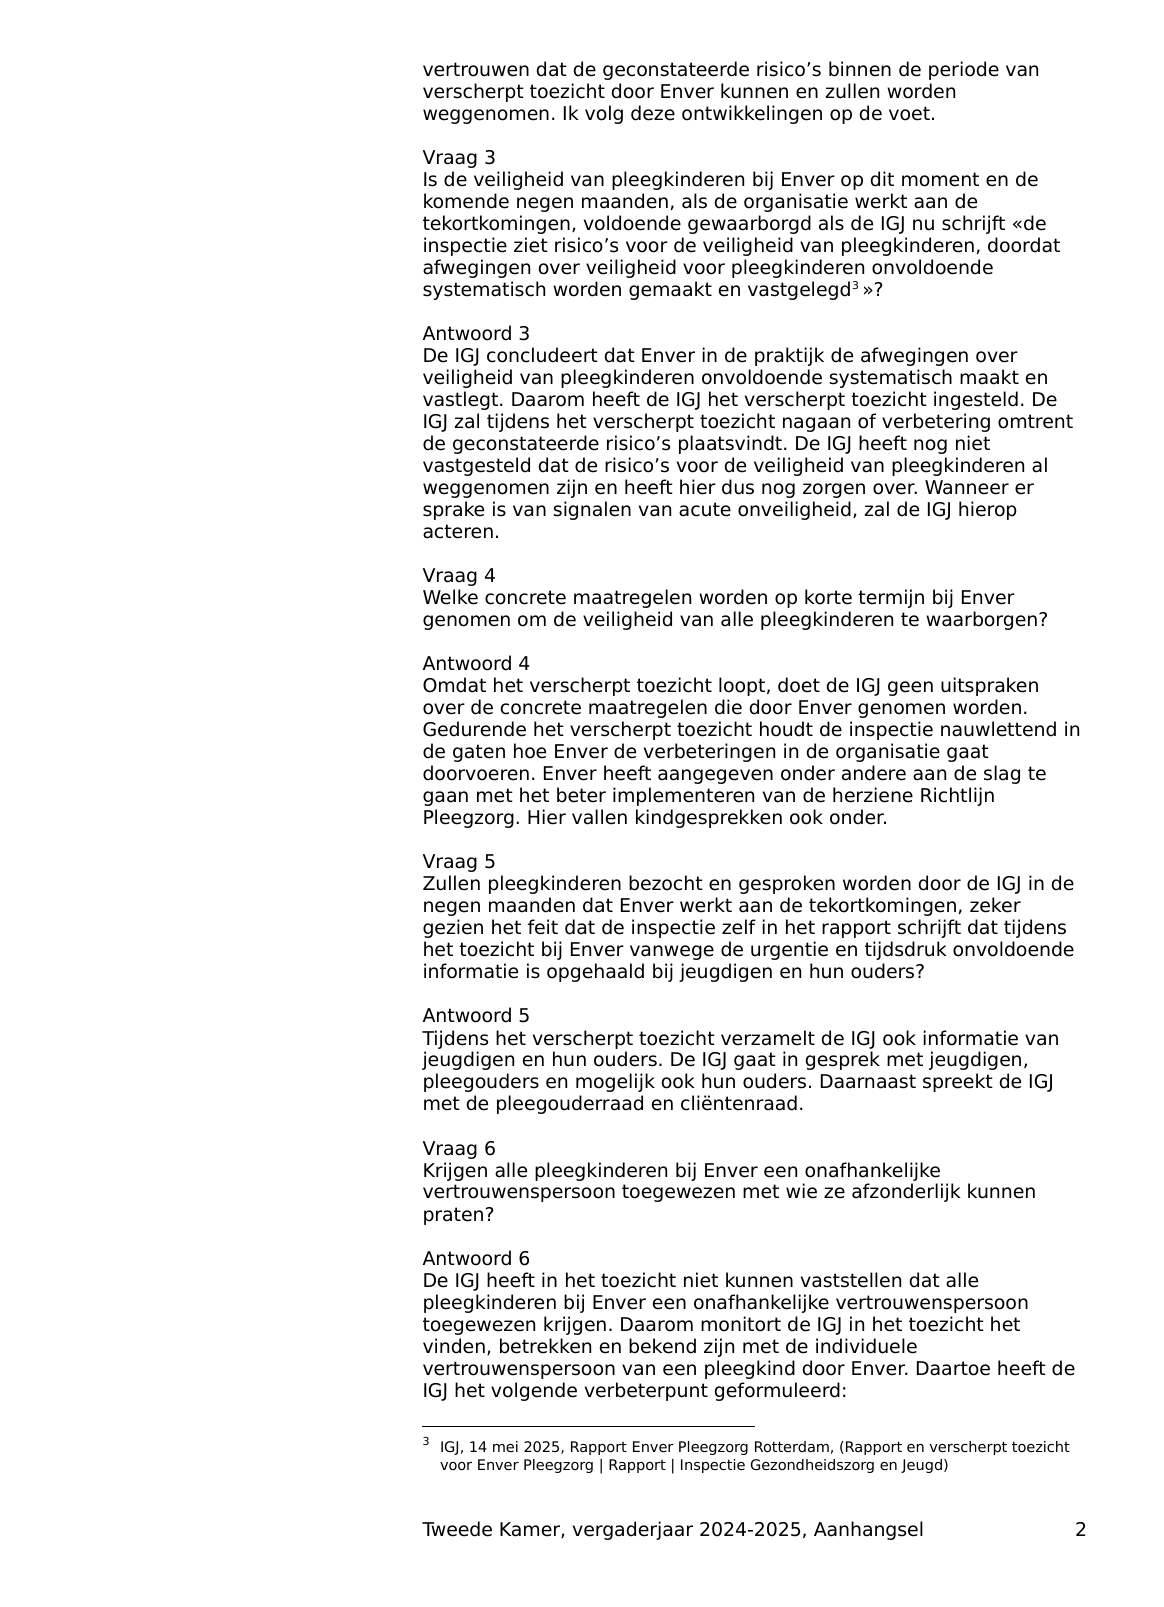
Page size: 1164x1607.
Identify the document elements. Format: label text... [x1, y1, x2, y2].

text Vraag 4 [422, 565, 1087, 587]
text Omdat het verscherpt toezicht loopt, doet de IGJ geen uitspraken over de concrete maatregelen die door Enver genomen worden. Gedurende het verscherpt toezicht houdt de inspectie nauwlettend in de gaten hoe Enver de verbeteringen in de organisatie gaat doorvoeren. Enver heeft aangegeven onder andere aan de slag te gaan met het beter implementeren van de herziene Richtlijn Pleegzorg. Hier vallen kindgesprekken ook onder. [422, 675, 1087, 829]
text Antwoord 5 [422, 1005, 1087, 1027]
text Antwoord 6 [422, 1248, 1087, 1269]
text Vraag 5 [422, 851, 1087, 873]
text Welke concrete maatregelen worden op korte termijn bij Enver genomen om de veiligheid van alle pleegkinderen te waarborgen? [422, 587, 1087, 631]
text IGJ, 14 mei 2025, Rapport Enver Pleegzorg Rotterdam, (Rapport en verscherpt toezicht voor Enver Pleegzorg | Rapport | Inspectie Gezondheidszorg en Jeugd) [422, 1435, 1087, 1474]
text De IGJ heeft in het toezicht niet kunnen vaststellen dat alle pleegkinderen bij Enver een onafhankelijke vertrouwenspersoon toegewezen krijgen. Daarom monitort de IGJ in het toezicht het vinden, betrekken en bekend zijn met de individuele vertrouwenspersoon van een pleegkind door Enver. Daartoe heeft de IGJ het volgende verbeterpunt geformuleerd: [422, 1269, 1087, 1401]
text Krijgen alle pleegkinderen bij Enver een onafhankelijke vertrouwenspersoon toegewezen met wie ze afzonderlijk kunnen praten? [422, 1159, 1087, 1225]
text Tijdens het verscherpt toezicht verzamelt de IGJ ook informatie van jeugdigen en hun ouders. De IGJ gaat in gesprek met jeugdigen, pleegouders en mogelijk ook hun ouders. Daarnaast spreekt de IGJ met de pleegouderraad en cliëntenraad. [422, 1027, 1087, 1115]
text De IGJ concludeert dat Enver in de praktijk de afwegingen over veiligheid van pleegkinderen onvoldoende systematisch maakt en vastlegt. Daarom heeft de IGJ het verscherpt toezicht ingesteld. De IGJ zal tijdens het verscherpt toezicht nagaan of verbetering omtrent de geconstateerde risico’s plaatsvindt. De IGJ heeft nog niet vastgesteld dat de risico’s voor de veiligheid van pleegkinderen al weggenomen zijn en heeft hier dus nog zorgen over. Wanneer er sprake is van signalen van acute onveiligheid, zal de IGJ hierop acteren. [422, 345, 1087, 543]
text Vraag 3 [422, 147, 1087, 169]
text Vraag 6 [422, 1137, 1087, 1159]
text Zullen pleegkinderen bezocht en gesproken worden door de IGJ in de negen maanden dat Enver werkt aan de tekortkomingen, zeker gezien het feit dat de inspectie zelf in het rapport schrijft dat tijdens het toezicht bij Enver vanwege de urgentie en tijdsdruk onvoldoende informatie is opgehaald bij jeugdigen en hun ouders? [422, 873, 1087, 983]
text Antwoord 4 [422, 653, 1087, 675]
text Antwoord 3 [422, 323, 1087, 345]
text Is de veiligheid van pleegkinderen bij Enver op dit moment en de komende negen maanden, als de organisatie werkt aan de tekortkomingen, voldoende gewaarborgd als de IGJ nu schrijft «de inspectie ziet risico’s voor de veiligheid van pleegkinderen, doordat afwegingen over veiligheid voor pleegkinderen onvoldoende systematisch worden gemaakt en vastgelegd»? [422, 169, 1087, 301]
text vertrouwen dat de geconstateerde risico’s binnen de periode van verscherpt toezicht door Enver kunnen en zullen worden weggenomen. Ik volg deze ontwikkelingen op de voet. [422, 59, 1087, 125]
